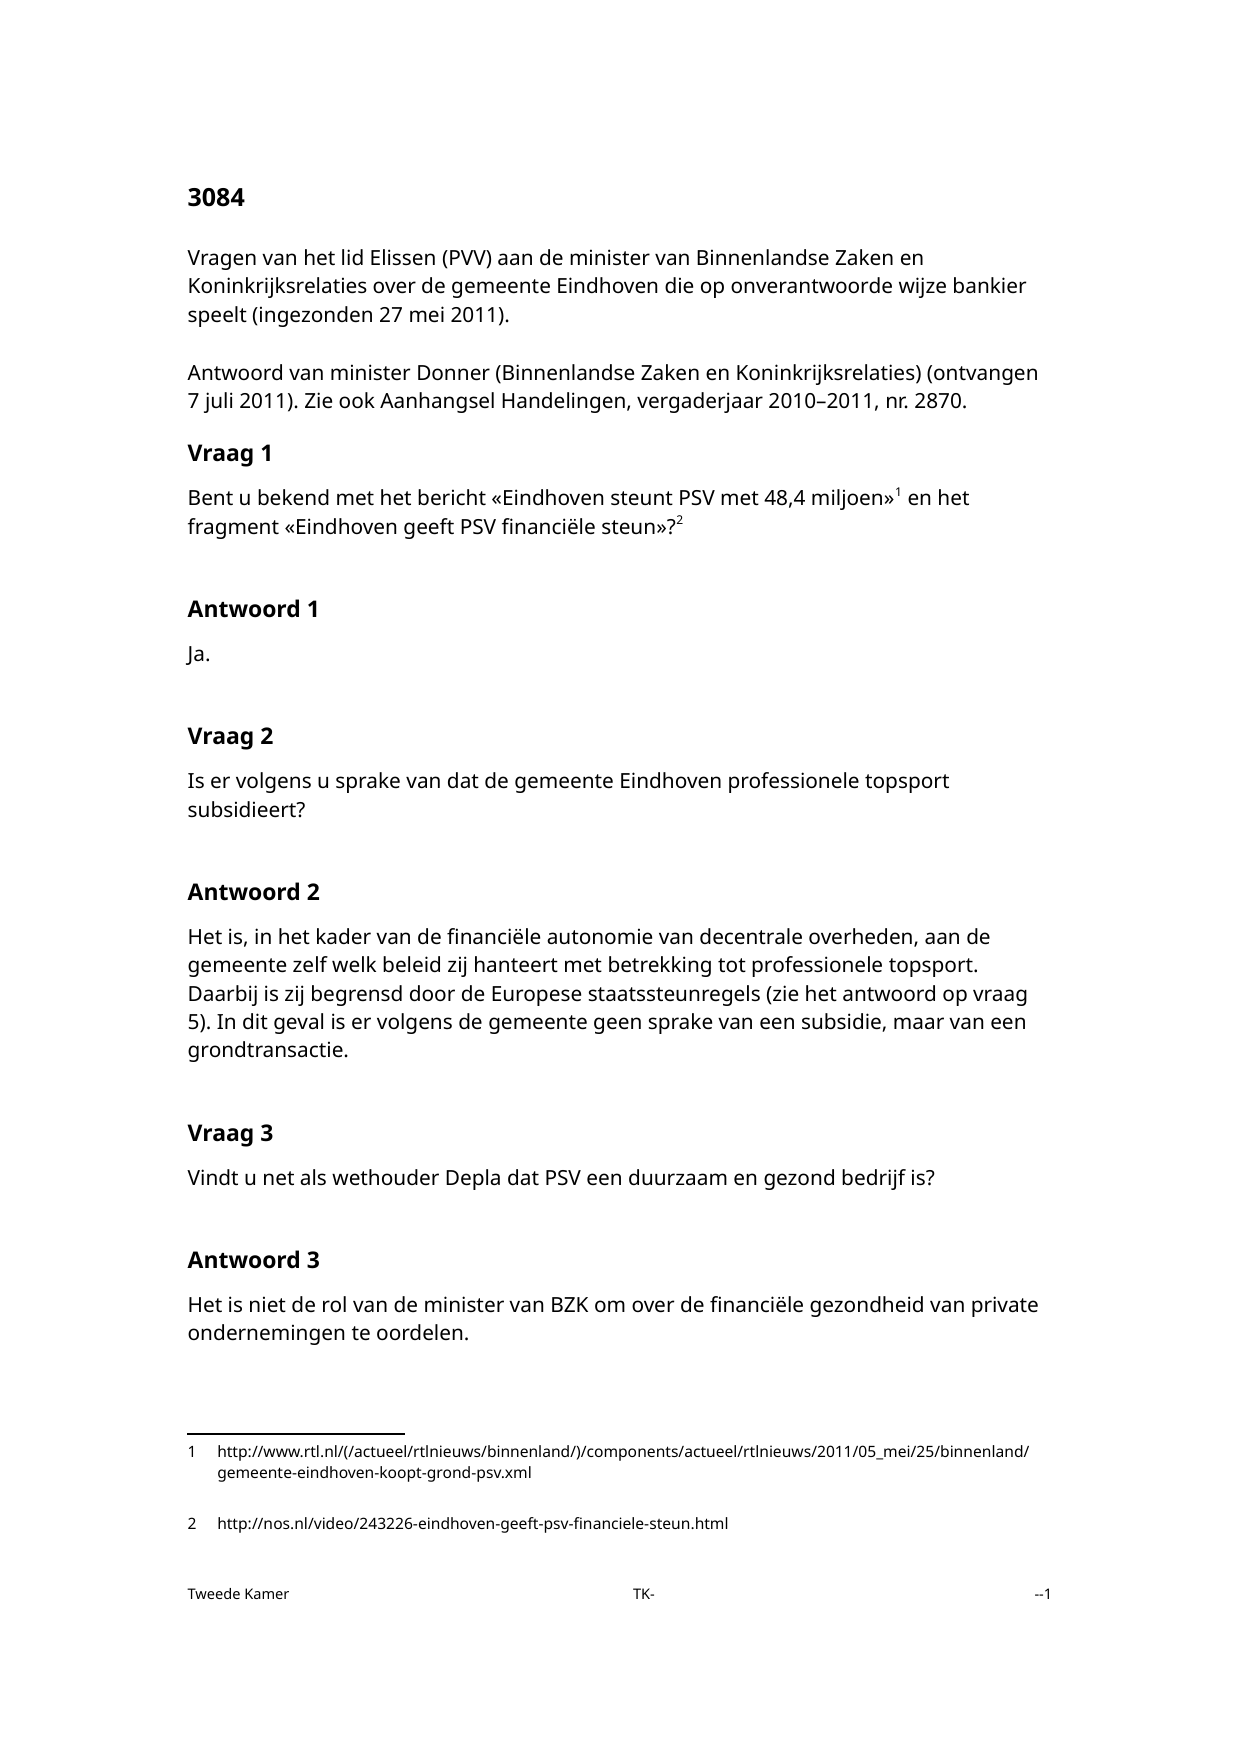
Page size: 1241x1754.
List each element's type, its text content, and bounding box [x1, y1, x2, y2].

text Is er volgens u sprake van dat de gemeente Eindhoven professionele topsport subsidieert? [187, 766, 1053, 823]
text Ja. [187, 639, 1053, 667]
subtitle Antwoord 2 [187, 876, 1053, 907]
text Vindt u net als wethouder Depla dat PSV een duurzaam en gezond bedrijf is? [187, 1163, 1053, 1191]
text http://nos.nl/video/243226-eindhoven-geeft-psv-financiele-steun.html [187, 1506, 1053, 1534]
subtitle Vraag 3 [187, 1117, 1053, 1148]
subtitle Antwoord 1 [187, 593, 1053, 624]
text 3084 [187, 179, 1053, 213]
subtitle Antwoord 3 [187, 1244, 1053, 1275]
subtitle Vraag 2 [187, 720, 1053, 751]
text Vragen van het lid Elissen (PVV) aan de minister van Binnenlandse Zaken en Koninkrijksrelaties over de gemeente Eindhoven die op onverantwoorde wijze bankier speelt (ingezonden 27 mei 2011). [187, 243, 1053, 328]
text http://www.rtl.nl/(/actueel/rtlnieuws/binnenland/)/components/actueel/rtlnieuws/2011/05_mei/25/binnenland/gemeente-eindhoven-koopt-grond-psv.xml [187, 1419, 1053, 1476]
subtitle Vraag 1 [187, 437, 1053, 468]
text Bent u bekend met het bericht «Eindhoven steunt PSV met 48,4 miljoen» en het fragment «Eindhoven geeft PSV financiële steun»? [187, 483, 1053, 540]
text Het is niet de rol van de minister van BZK om over de financiële gezondheid van private ondernemingen te oordelen. [187, 1290, 1053, 1347]
text Het is, in het kader van de financiële autonomie van decentrale overheden, aan de gemeente zelf welk beleid zij hanteert met betrekking tot professionele topsport. Daarbij is zij begrensd door de Europese staatssteunregels (zie het antwoord op vraag 5). In dit geval is er volgens de gemeente geen sprake van een subsidie, maar van een grondtransactie. [187, 922, 1053, 1064]
text Antwoord van minister Donner (Binnenlandse Zaken en Koninkrijksrelaties) (ontvangen 7 juli 2011). Zie ook Aanhangsel Handelingen, vergaderjaar 2010–2011, nr. 2870. [187, 358, 1053, 415]
